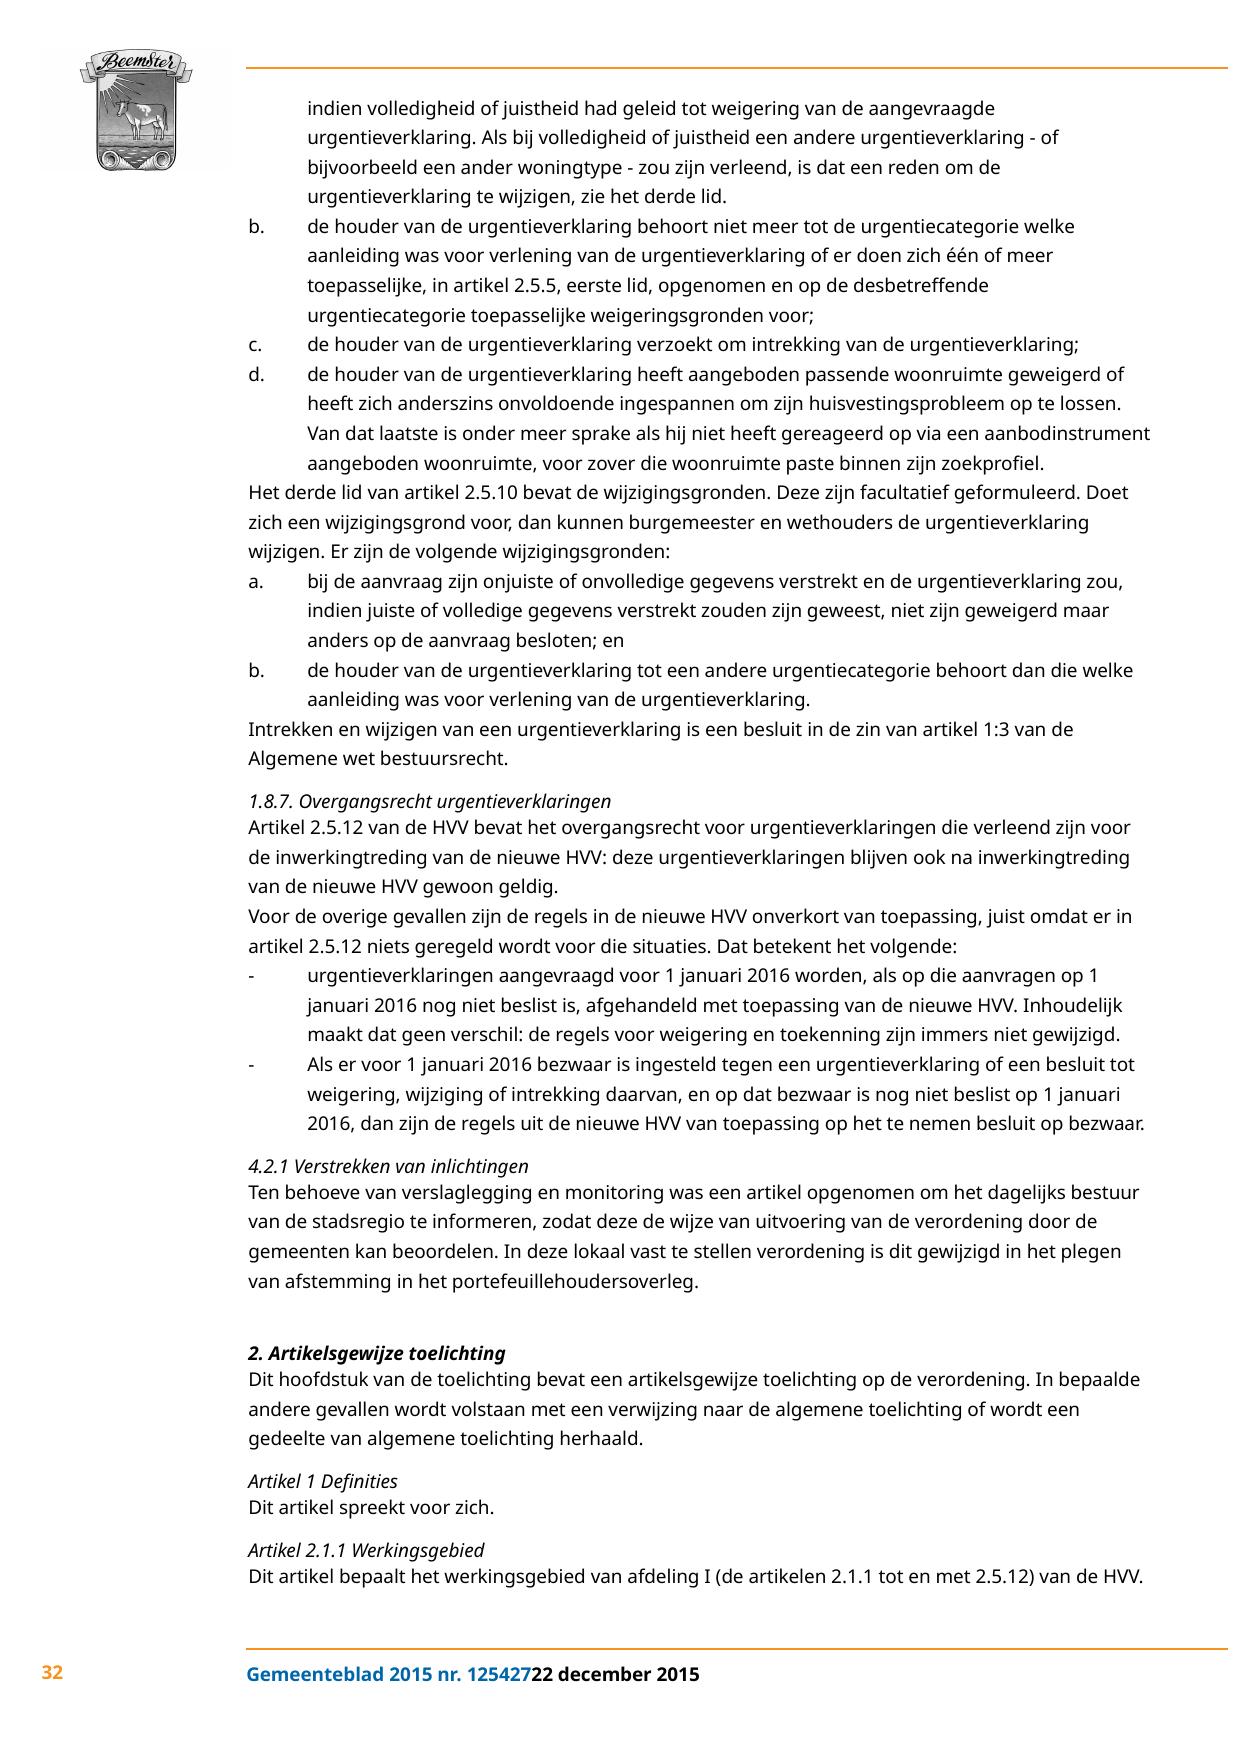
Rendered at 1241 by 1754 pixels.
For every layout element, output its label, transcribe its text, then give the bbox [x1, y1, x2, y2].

text Artikel 2.5.12 van de HVV bevat het overgangsrecht voor urgentieverklaringen die verleend zijn voor de inwerkingtreding van de nieuwe HVV: deze urgentieverklaringen blijven ook na inwerkingtreding van de nieuwe HVV gewoon geldig. [248, 814, 1152, 899]
text Artikel 2.1.1 Werkingsgebied [248, 1537, 1152, 1563]
text 2. Artikelsgewijze toelichting [248, 1341, 1152, 1366]
text Voor de overige gevallen zijn de regels in de nieuwe HVV onverkort van toepassing, juist omdat er in artikel 2.5.12 niets geregeld wordt voor die situaties. Dat betekent het volgende: [248, 903, 1152, 958]
text Dit artikel bepaalt het werkingsgebied van afdeling I (de artikelen 2.1.1 tot en met 2.5.12) van de HVV. [248, 1563, 1152, 1589]
text Intrekken en wijzigen van een urgentieverklaring is een besluit in de zin van artikel 1:3 van de Algemene wet bestuursrecht. [248, 716, 1152, 771]
text Dit artikel spreekt voor zich. [248, 1494, 1152, 1520]
text Artikel 1 Definities [248, 1469, 1152, 1494]
list de houder van de urgentieverklaring verzoekt om intrekking van de urgentieverklaring; [248, 331, 1152, 357]
list de houder van de urgentieverklaring heeft aangeboden passende woonruimte geweigerd of heeft zich anderszins onvoldoende ingespannen om zijn huisvestingsprobleem op te lossen. Van dat laatste is onder meer sprake als hij niet heeft gereageerd op via een aanbodinstrument aangeboden woonruimte, voor zover die woonruimte paste binnen zijn zoekprofiel. [248, 361, 1152, 476]
list de houder van de urgentieverklaring tot een andere urgentiecategorie behoort dan die welke aanleiding was voor verlening van de urgentieverklaring. [248, 657, 1152, 712]
list de houder van de urgentieverklaring behoort niet meer tot de urgentiecategorie welke aanleiding was voor verlening van de urgentieverklaring of er doen zich één of meer toepasselijke, in artikel 2.5.5, eerste lid, opgenomen en op de desbetreffende urgentiecategorie toepasselijke weigeringsgronden voor; [248, 213, 1152, 328]
list urgentieverklaringen aangevraagd voor 1 januari 2016 worden, als op die aanvragen op 1 januari 2016 nog niet beslist is, afgehandeld met toepassing van de nieuwe HVV. Inhoudelijk maakt dat geen verschil: de regels voor weigering en toekenning zijn immers niet gewijzigd. [248, 962, 1152, 1047]
list indien volledigheid of juistheid had geleid tot weigering van de aangevraagde urgentieverklaring. Als bij volledigheid of juistheid een andere urgentieverklaring - of bijvoorbeeld een ander woningtype - zou zijn verleend, is dat een reden om de urgentieverklaring te wijzigen, zie het derde lid. [248, 95, 1152, 209]
text Dit hoofdstuk van de toelichting bevat een artikelsgewijze toelichting op de verordening. In bepaalde andere gevallen wordt volstaan met een verwijzing naar de algemene toelichting of wordt een gedeelte van algemene toelichting herhaald. [248, 1366, 1152, 1451]
list bij de aanvraag zijn onjuiste of onvolledige gegevens verstrekt en de urgentieverklaring zou, indien juiste of volledige gegevens verstrekt zouden zijn geweest, niet zijn geweigerd maar anders op de aanvraag besloten; en [248, 568, 1152, 653]
text Het derde lid van artikel 2.5.10 bevat de wijzigingsgronden. Deze zijn facultatief geformuleerd. Doet zich een wijzigingsgrond voor, dan kunnen burgemeester en wethouders de urgentieverklaring wijzigen. Er zijn de volgende wijzigingsgronden: [248, 479, 1152, 564]
picture [41, 47, 231, 172]
text Ten behoeve van verslaglegging en monitoring was een artikel opgenomen om het dagelijks bestuur van de stadsregio te informeren, zodat deze de wijze van uitvoering van de verordening door de gemeenten kan beoordelen. In deze lokaal vast te stellen verordening is dit gewijzigd in het plegen van afstemming in het portefeuillehoudersoverleg. [248, 1179, 1152, 1294]
list Als er voor 1 januari 2016 bezwaar is ingesteld tegen een urgentieverklaring of een besluit tot weigering, wijziging of intrekking daarvan, en op dat bezwaar is nog niet beslist op 1 januari 2016, dan zijn de regels uit de nieuwe HVV van toepassing op het te nemen besluit op bezwaar. [248, 1051, 1152, 1136]
text 4.2.1 Verstrekken van inlichtingen [248, 1153, 1152, 1179]
text 1.8.7. Overgangsrecht urgentieverklaringen [248, 789, 1152, 814]
